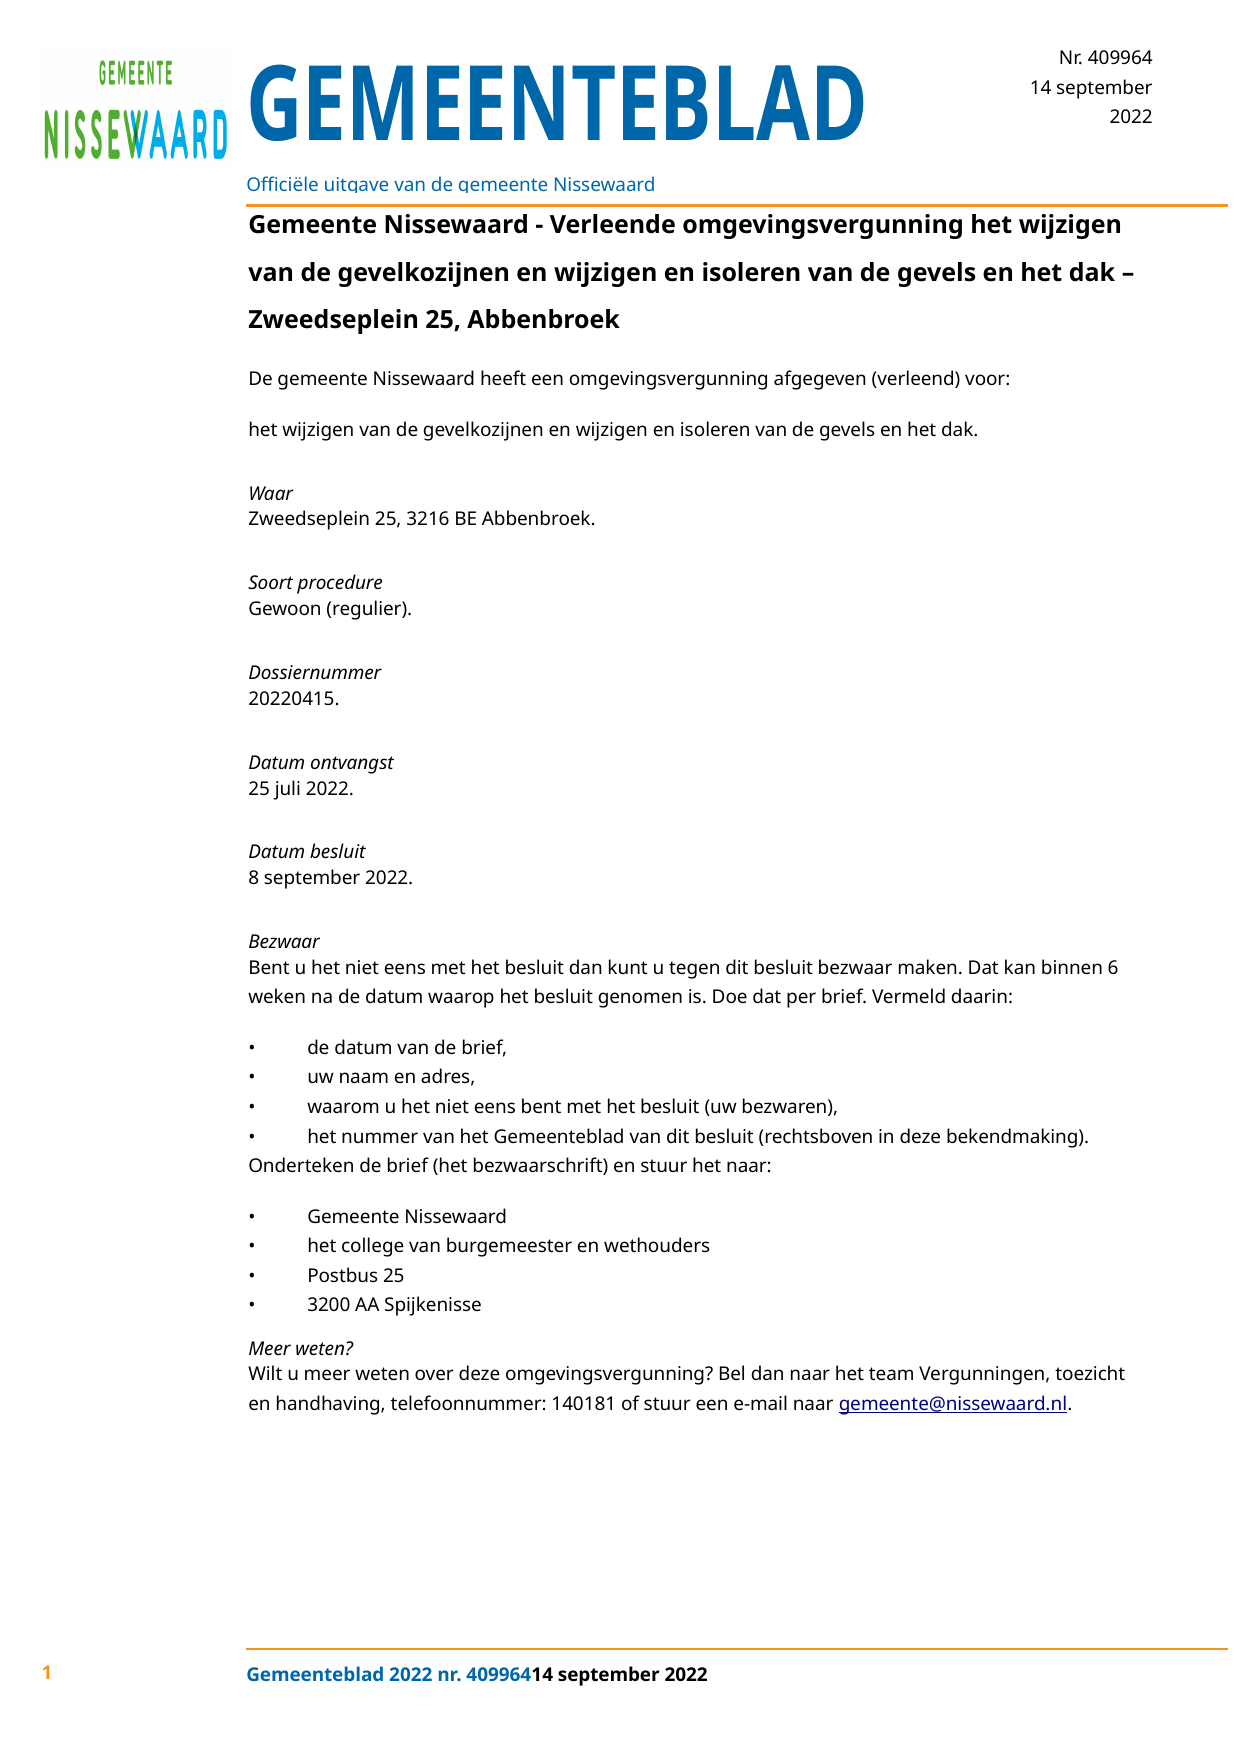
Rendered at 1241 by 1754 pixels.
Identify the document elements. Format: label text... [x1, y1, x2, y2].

text Datum besluit [248, 839, 1152, 864]
list de datum van de brief, [248, 1034, 1152, 1060]
list Gemeente Nissewaard [248, 1203, 1152, 1228]
text 8 september 2022. [248, 864, 1152, 890]
text Meer weten? [248, 1335, 1152, 1360]
list uw naam en adres, [248, 1064, 1152, 1089]
text het wijzigen van de gevelkozijnen en wijzigen en isoleren van de gevels en het dak. [248, 416, 1152, 442]
list 3200 AA Spijkenisse [248, 1292, 1152, 1317]
picture [41, 47, 231, 172]
text Soort procedure [248, 569, 1152, 595]
text Dossiernummer [248, 659, 1152, 685]
text Waar [248, 480, 1152, 506]
list Postbus 25 [248, 1262, 1152, 1288]
list waarom u het niet eens bent met het besluit (uw bezwaren), [248, 1093, 1152, 1119]
text 20220415. [248, 685, 1152, 711]
text Datum ontvangst [248, 749, 1152, 775]
text Onderteken de brief (het bezwaarschrift) en stuur het naar: [248, 1152, 1152, 1178]
text 25 juli 2022. [248, 775, 1152, 800]
text Gewoon (regulier). [248, 595, 1152, 621]
text Bent u het niet eens met het besluit dan kunt u tegen dit besluit bezwaar maken. Dat kan binnen 6 weken na de datum waarop het besluit genomen is. Doe dat per brief. Vermeld daarin: [248, 954, 1152, 1009]
list het nummer van het Gemeenteblad van dit besluit (rechtsboven in deze bekendmaking). [248, 1123, 1152, 1148]
list het college van burgemeester en wethouders [248, 1232, 1152, 1258]
text De gemeente Nissewaard heeft een omgevingsvergunning afgegeven (verleend) voor: [248, 366, 1152, 391]
text Zweedseplein 25, 3216 BE Abbenbroek. [248, 506, 1152, 531]
text Bezwaar [248, 928, 1152, 954]
text Gemeente Nissewaard - Verleende omgevingsvergunning het wijzigen van de gevelkozijnen en wijzigen en isoleren van de gevels en het dak – Zweedseplein 25, Abbenbroek [248, 207, 1152, 336]
text Wilt u meer weten over deze omgevingsvergunning? Bel dan naar het team Vergunningen, toezicht en handhaving, telefoonnummer: 140181 of stuur een e-mail naar gemeente@nissewaard.nl. [248, 1360, 1152, 1416]
